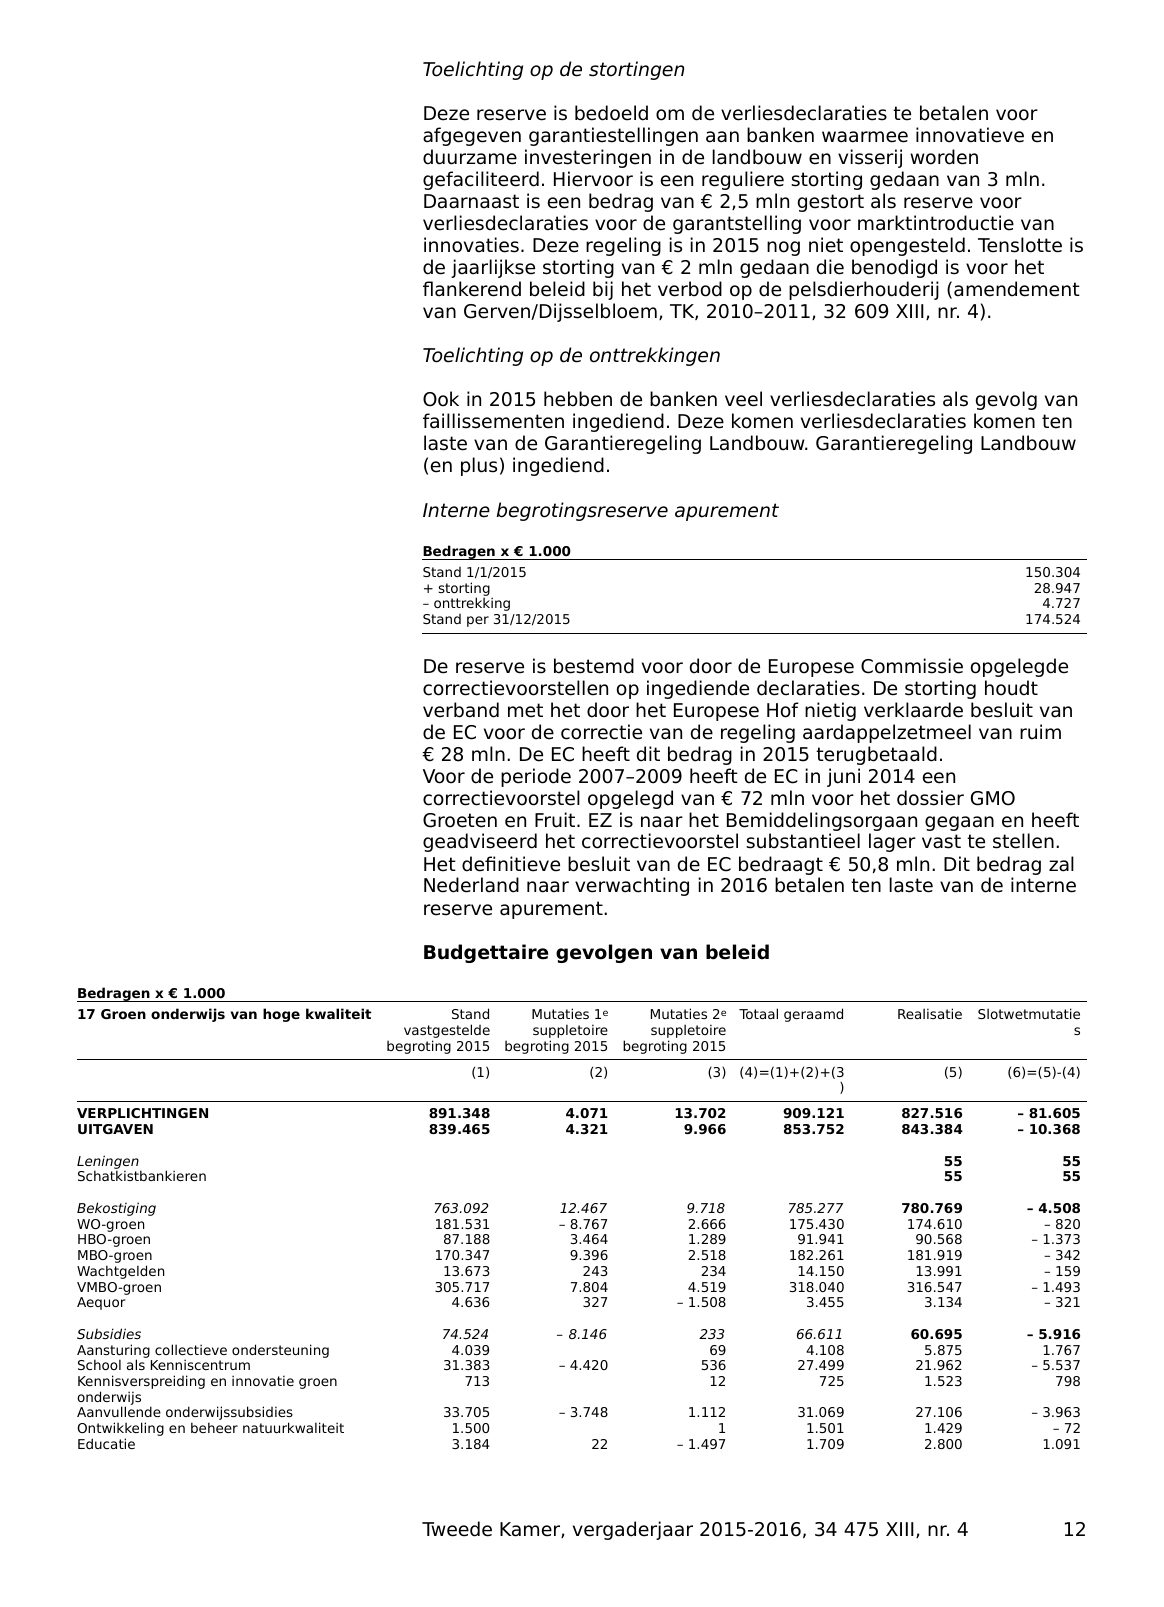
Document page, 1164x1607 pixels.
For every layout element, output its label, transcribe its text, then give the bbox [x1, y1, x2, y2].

table_cell 725 [732, 1374, 850, 1405]
table_cell [378, 1138, 496, 1153]
table_cell 713 [378, 1374, 496, 1405]
table_cell Schatkistbankieren [77, 1169, 378, 1185]
table_cell [969, 1138, 1087, 1153]
table_cell School als Kenniscentrum [77, 1358, 378, 1374]
table_cell Aequor [77, 1295, 378, 1311]
table_cell 12.467 [496, 1201, 614, 1216]
table_cell [496, 1374, 614, 1405]
table_cell Aanvullende onderwijssubsidies [77, 1405, 378, 1421]
table_cell VERPLICHTINGEN [77, 1102, 378, 1122]
subtitle Toelichting op de stortingen [422, 59, 1087, 81]
table_cell 13.702 [614, 1102, 732, 1122]
table_cell 3.455 [732, 1295, 850, 1311]
table_cell 798 [969, 1374, 1087, 1405]
table_cell [850, 1185, 968, 1201]
table_cell 27.106 [850, 1405, 968, 1421]
table_cell [850, 1453, 968, 1468]
table_cell UITGAVEN [77, 1122, 378, 1138]
table_cell 55 [969, 1169, 1087, 1185]
table_cell [378, 1154, 496, 1169]
table_cell 763.092 [378, 1201, 496, 1216]
table_cell 60.695 [850, 1327, 968, 1342]
table_cell – 1.373 [969, 1232, 1087, 1248]
table_header Bedragen x € 1.000 [422, 543, 1087, 559]
table_cell 4.321 [496, 1122, 614, 1138]
table_cell – 4.420 [496, 1358, 614, 1374]
table_cell 4.108 [732, 1342, 850, 1358]
table_cell – 820 [969, 1216, 1087, 1232]
table_cell (3) [614, 1060, 732, 1101]
table_cell VMBO-groen [77, 1279, 378, 1295]
table_cell 2.666 [614, 1216, 732, 1232]
table_cell 55 [850, 1154, 968, 1169]
table_cell 17 Groen onderwijs van hoge kwaliteit [77, 1002, 378, 1059]
table_cell 3.464 [496, 1232, 614, 1248]
table_cell Mutaties 2e suppletoire begroting 2015 [614, 1002, 732, 1059]
table_cell 174.610 [850, 1216, 968, 1232]
table_cell [732, 1311, 850, 1327]
table_cell [378, 1453, 496, 1468]
table_cell [378, 1185, 496, 1201]
table_cell [378, 1311, 496, 1327]
table_cell 4.636 [378, 1295, 496, 1311]
table_cell 1.501 [732, 1421, 850, 1437]
table_cell 853.752 [732, 1122, 850, 1138]
table_cell 74.524 [378, 1327, 496, 1342]
table_cell [614, 1138, 732, 1153]
table_cell 785.277 [732, 1201, 850, 1216]
table_cell 13.673 [378, 1264, 496, 1279]
table_cell 91.941 [732, 1232, 850, 1248]
table_cell – 1.497 [614, 1437, 732, 1452]
table_cell [496, 1453, 614, 1468]
text Deze reserve is bedoeld om de verliesdeclaraties te betalen voor afgegeven garantiestellingen aan banken waarmee innovatieve en duurzame investeringen in de landbouw en visserij worden gefaciliteerd. Hiervoor is een reguliere storting gedaan van 3 mln. Daarnaast is een bedrag van € 2,5 mln gestort als reserve voor verliesdeclaraties voor de garantstelling voor marktintroductie van innovaties. Deze regeling is in 2015 nog niet opengesteld. Tenslotte is de jaarlijkse storting van € 2 mln gedaan die benodigd is voor het flankerend beleid bij het verbod op de pelsdierhouderij (amendement van Gerven/Dijsselbloem, TK, 2010–2011, 32 609 XIII, nr. 4). [422, 103, 1087, 323]
table_cell Stand per 31/12/2015 [422, 612, 954, 632]
table_cell Realisatie [850, 1002, 968, 1059]
table_cell [496, 1169, 614, 1185]
subtitle Toelichting op de onttrekkingen [422, 345, 1087, 367]
table_cell – onttrekking [422, 596, 954, 612]
table_cell 175.430 [732, 1216, 850, 1232]
table_cell Ontwikkeling en beheer natuurkwaliteit [77, 1421, 378, 1437]
table_cell [732, 1453, 850, 1468]
table_cell 1.767 [969, 1342, 1087, 1358]
table_cell Aansturing collectieve ondersteuning [77, 1342, 378, 1358]
table_cell 1.429 [850, 1421, 968, 1437]
table_cell [614, 1453, 732, 1468]
table_cell [850, 1138, 968, 1153]
table_cell 4.727 [954, 596, 1087, 612]
table_cell 536 [614, 1358, 732, 1374]
table_cell [614, 1311, 732, 1327]
table_cell – 1.508 [614, 1295, 732, 1311]
table_cell Bekostiging [77, 1201, 378, 1216]
table_cell Educatie [77, 1437, 378, 1452]
subtitle Interne begrotingsreserve apurement [422, 499, 1087, 521]
text Ook in 2015 hebben de banken veel verliesdeclaraties als gevolg van faillissementen ingediend. Deze komen verliesdeclaraties komen ten laste van de Garantieregeling Landbouw. Garantieregeling Landbouw (en plus) ingediend. [422, 389, 1087, 477]
table_cell – 342 [969, 1248, 1087, 1264]
table_cell 318.040 [732, 1279, 850, 1295]
table_cell [732, 1138, 850, 1153]
table_cell 1.091 [969, 1437, 1087, 1452]
table_cell 1.709 [732, 1437, 850, 1452]
table_cell – 5.916 [969, 1327, 1087, 1342]
table_cell 1.500 [378, 1421, 496, 1437]
table_cell (6)=(5)-(4) [969, 1060, 1087, 1101]
table_cell [732, 1154, 850, 1169]
table_cell [969, 1185, 1087, 1201]
table_cell 13.991 [850, 1264, 968, 1279]
table_cell 181.919 [850, 1248, 968, 1264]
table_cell 31.383 [378, 1358, 496, 1374]
table_cell 3.184 [378, 1437, 496, 1452]
table_cell 891.348 [378, 1102, 496, 1122]
table_cell 7.804 [496, 1279, 614, 1295]
text De reserve is bestemd voor door de Europese Commissie opgelegde correctievoorstellen op ingediende declaraties. De storting houdt verband met het door het Europese Hof nietig verklaarde besluit van de EC voor de correctie van de regeling aardappelzetmeel van ruim € 28 mln. De EC heeft dit bedrag in 2015 terugbetaald. [422, 656, 1087, 766]
table_cell – 8.767 [496, 1216, 614, 1232]
table_cell – 159 [969, 1264, 1087, 1279]
table_cell 9.396 [496, 1248, 614, 1264]
table_cell 1 [614, 1421, 732, 1437]
table_cell 33.705 [378, 1405, 496, 1421]
table_cell (5) [850, 1060, 968, 1101]
table_cell 3.134 [850, 1295, 968, 1311]
text Voor de periode 2007–2009 heeft de EC in juni 2014 een correctievoorstel opgelegd van € 72 mln voor het dossier GMO Groeten en Fruit. EZ is naar het Bemiddelingsorgaan gegaan en heeft geadviseerd het correctievoorstel substantieel lager vast te stellen. Het definitieve besluit van de EC bedraagt € 50,8 mln. Dit bedrag zal Nederland naar verwachting in 2016 betalen ten laste van de interne reserve apurement. [422, 766, 1087, 919]
table_cell 22 [496, 1437, 614, 1452]
table_cell – 3.748 [496, 1405, 614, 1421]
table_cell + storting [422, 581, 954, 596]
table_cell 233 [614, 1327, 732, 1342]
table_cell [614, 1169, 732, 1185]
table_cell 12 [614, 1374, 732, 1405]
table_cell Totaal geraamd [732, 1002, 850, 1059]
table_cell MBO-groen [77, 1248, 378, 1264]
table_cell Mutaties 1e suppletoire begroting 2015 [496, 1002, 614, 1059]
table_cell [850, 1311, 968, 1327]
table_cell 4.039 [378, 1342, 496, 1358]
table_cell 305.717 [378, 1279, 496, 1295]
table_cell HBO-groen [77, 1232, 378, 1248]
table_cell 909.121 [732, 1102, 850, 1122]
table_cell [732, 1169, 850, 1185]
table_cell 327 [496, 1295, 614, 1311]
table_header Bedragen x € 1.000 [77, 985, 1087, 1001]
table_cell 1.112 [614, 1405, 732, 1421]
table_cell 66.611 [732, 1327, 850, 1342]
table_cell – 321 [969, 1295, 1087, 1311]
table_cell – 10.368 [969, 1122, 1087, 1138]
table_cell 150.304 [954, 560, 1087, 581]
table_cell (1) [378, 1060, 496, 1101]
table_cell 174.524 [954, 612, 1087, 632]
table_cell 2.518 [614, 1248, 732, 1264]
table_cell [732, 1185, 850, 1201]
table_cell 780.769 [850, 1201, 968, 1216]
table_cell 181.531 [378, 1216, 496, 1232]
table_cell – 1.493 [969, 1279, 1087, 1295]
table_cell Stand 1/1/2015 [422, 560, 954, 581]
table_cell 9.718 [614, 1201, 732, 1216]
table_cell [969, 1453, 1087, 1468]
table_cell Leningen [77, 1154, 378, 1169]
table_cell WO-groen [77, 1216, 378, 1232]
table_cell [614, 1185, 732, 1201]
table_cell [614, 1154, 732, 1169]
table_cell 27.499 [732, 1358, 850, 1374]
table_cell [77, 1138, 378, 1153]
table_cell [496, 1138, 614, 1153]
table_cell 4.071 [496, 1102, 614, 1122]
table_cell 182.261 [732, 1248, 850, 1264]
table_cell 55 [850, 1169, 968, 1185]
table_cell 4.519 [614, 1279, 732, 1295]
table_cell 21.962 [850, 1358, 968, 1374]
table_cell 69 [614, 1342, 732, 1358]
table_cell 90.568 [850, 1232, 968, 1248]
table_cell Slotwetmutaties [969, 1002, 1087, 1059]
table_cell 28.947 [954, 581, 1087, 596]
table_cell [969, 1311, 1087, 1327]
table_cell [496, 1311, 614, 1327]
table_cell 243 [496, 1264, 614, 1279]
table_cell 843.384 [850, 1122, 968, 1138]
table_cell 316.547 [850, 1279, 968, 1295]
table_cell [496, 1154, 614, 1169]
table_cell 2.800 [850, 1437, 968, 1452]
table_cell (4)=(1)+(2)+(3) [732, 1060, 850, 1101]
table_cell 1.523 [850, 1374, 968, 1405]
subtitle Budgettaire gevolgen van beleid [422, 942, 1087, 963]
table_cell 55 [969, 1154, 1087, 1169]
table_cell (2) [496, 1060, 614, 1101]
table_cell – 4.508 [969, 1201, 1087, 1216]
table_cell Subsidies [77, 1327, 378, 1342]
table_cell 839.465 [378, 1122, 496, 1138]
table_cell – 3.963 [969, 1405, 1087, 1421]
table_cell [378, 1169, 496, 1185]
table_cell 234 [614, 1264, 732, 1279]
table_cell [496, 1185, 614, 1201]
table_cell [496, 1421, 614, 1437]
table_cell 1.289 [614, 1232, 732, 1248]
table_cell [77, 1060, 378, 1101]
table_cell 9.966 [614, 1122, 732, 1138]
table_cell Kennisverspreiding en innovatie groen onderwijs [77, 1374, 378, 1405]
table_cell 170.347 [378, 1248, 496, 1264]
table_cell 87.188 [378, 1232, 496, 1248]
table_cell 827.516 [850, 1102, 968, 1122]
table_cell – 5.537 [969, 1358, 1087, 1374]
table_cell [496, 1342, 614, 1358]
table_cell Stand vastgestelde begroting 2015 [378, 1002, 496, 1059]
table_cell [77, 1453, 378, 1468]
table_cell [77, 1311, 378, 1327]
table_cell 5.875 [850, 1342, 968, 1358]
table_cell 14.150 [732, 1264, 850, 1279]
table_cell – 8.146 [496, 1327, 614, 1342]
table_cell – 72 [969, 1421, 1087, 1437]
table_cell – 81.605 [969, 1102, 1087, 1122]
table_cell Wachtgelden [77, 1264, 378, 1279]
table_cell 31.069 [732, 1405, 850, 1421]
table_cell [77, 1185, 378, 1201]
